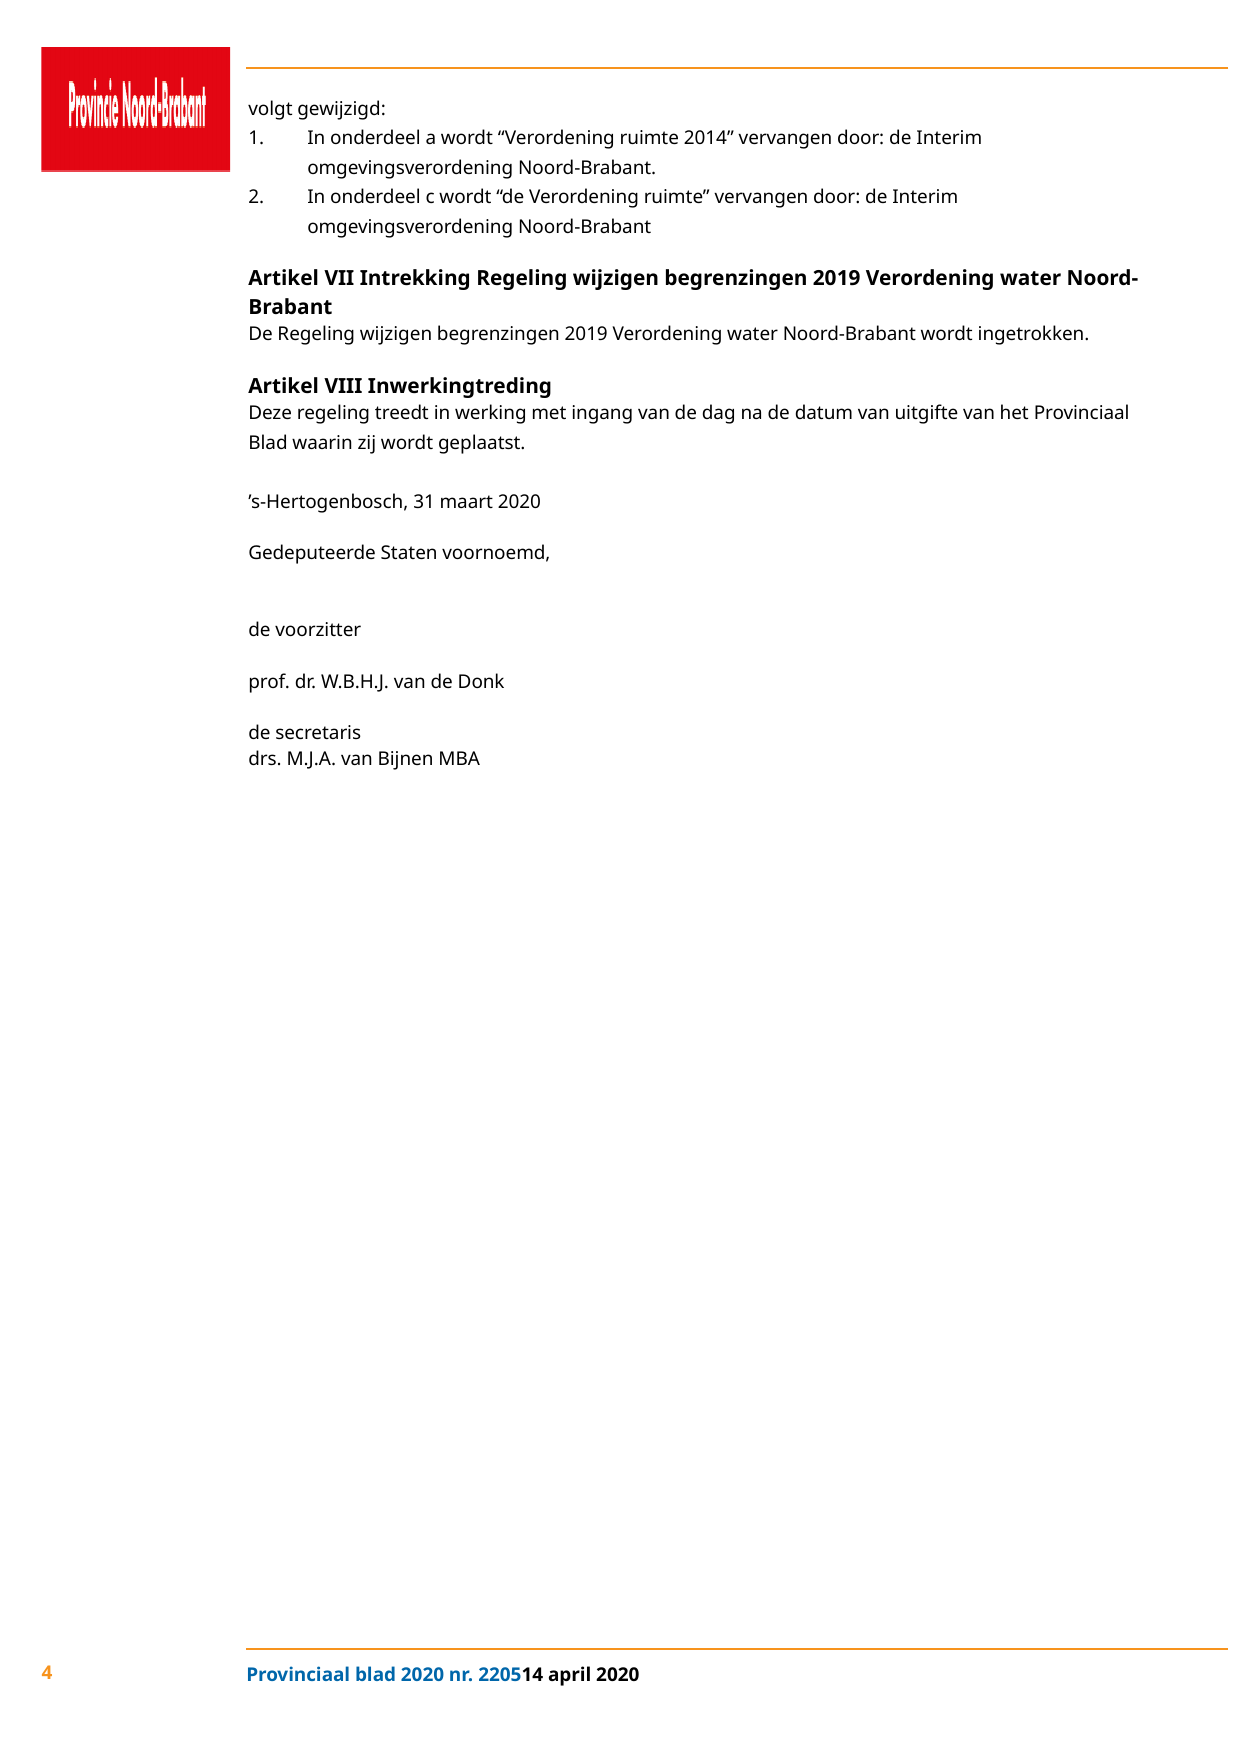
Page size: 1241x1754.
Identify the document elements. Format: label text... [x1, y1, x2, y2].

text De Regeling wijzigen begrenzingen 2019 Verordening water Noord-Brabant wordt ingetrokken. [248, 320, 1152, 346]
text Gedeputeerde Staten voornoemd, [248, 539, 1152, 565]
text prof. dr. W.B.H.J. van de Donk [248, 668, 1152, 694]
text Artikel VII Intrekking Regeling wijzigen begrenzingen 2019 Verordening water Noord-Brabant [248, 263, 1152, 320]
text volgt gewijzigd: [248, 95, 1152, 121]
text de voorzitter [248, 617, 1152, 642]
picture [41, 47, 231, 172]
list In onderdeel a wordt “Verordening ruimte 2014” vervangen door: de Interim omgevingsverordening Noord-Brabant. [248, 124, 1152, 180]
list In onderdeel c wordt “de Verordening ruimte” vervangen door: de Interim omgevingsverordening Noord-Brabant [248, 183, 1152, 239]
text drs. M.J.A. van Bijnen MBA [248, 745, 1152, 771]
text Deze regeling treedt in werking met ingang van de dag na de datum van uitgifte van het Provinciaal Blad waarin zij wordt geplaatst. [248, 399, 1152, 454]
text ’s-Hertogenbosch, 31 maart 2020 [248, 488, 1152, 514]
text de secretaris [248, 719, 1152, 745]
text Artikel VIII Inwerkingtreding [248, 371, 1152, 399]
